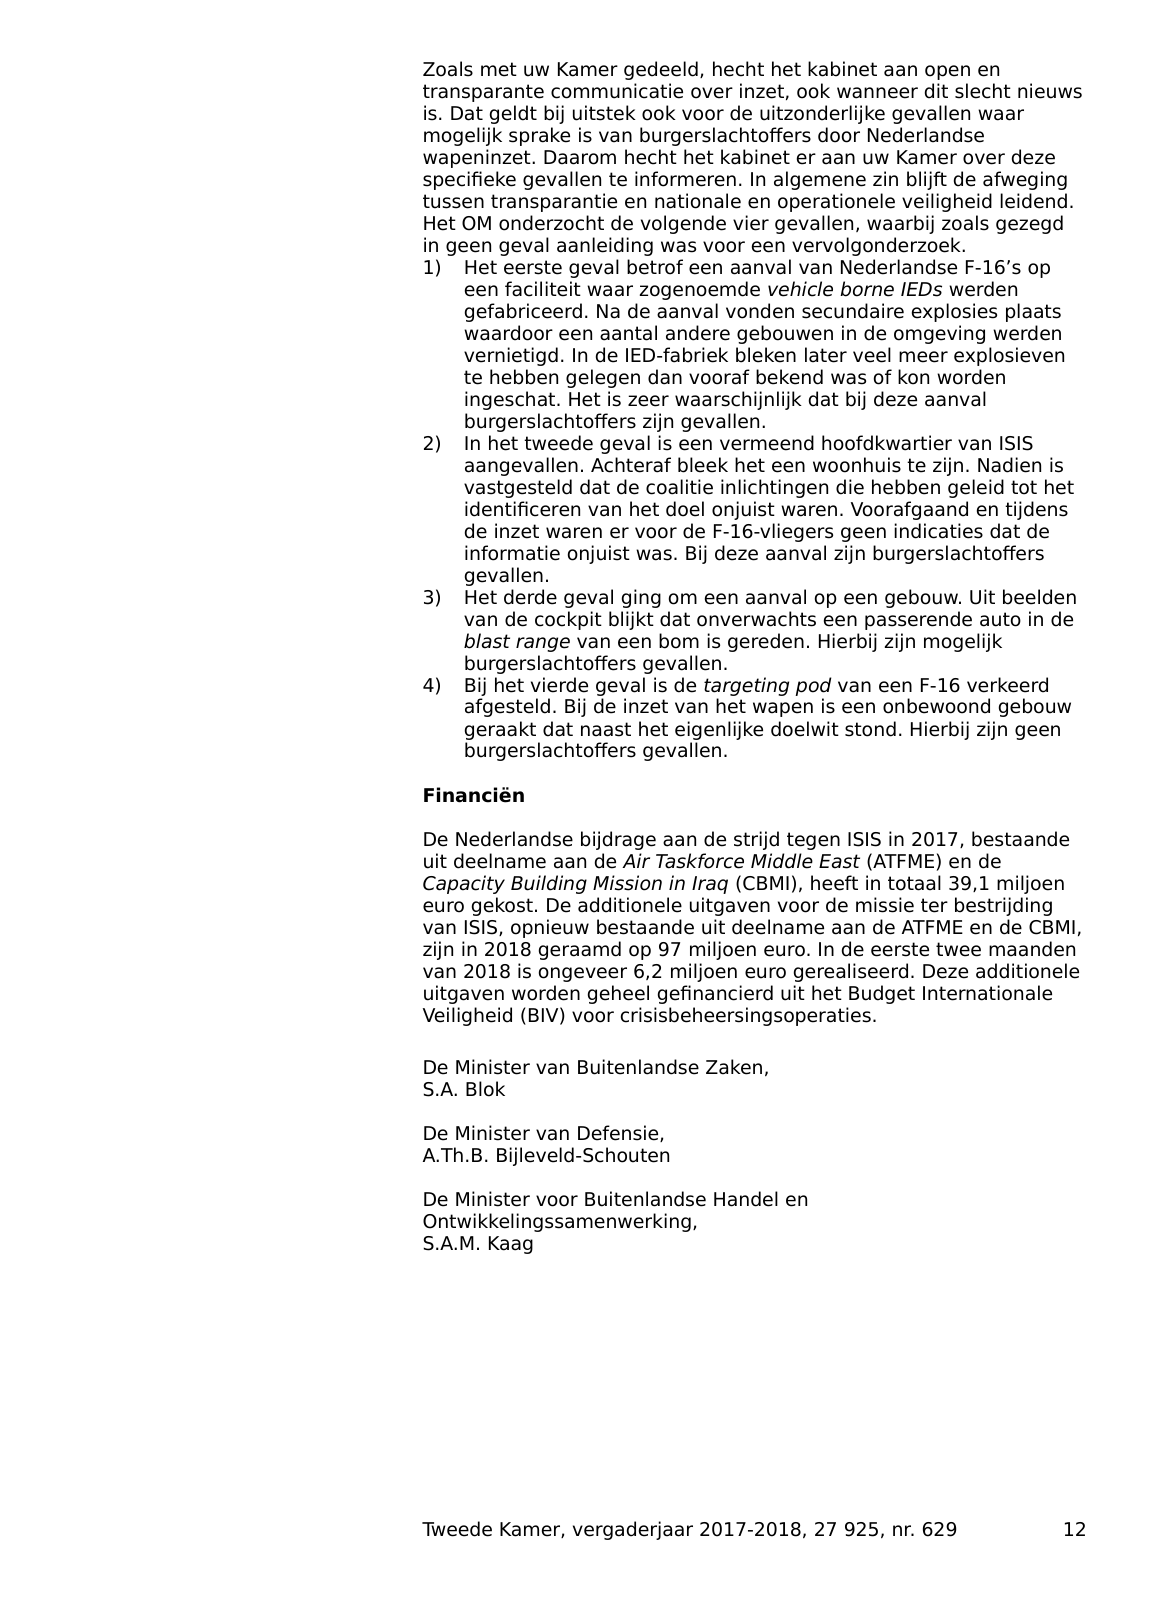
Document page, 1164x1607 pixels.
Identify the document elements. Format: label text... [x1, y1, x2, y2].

text De Nederlandse bijdrage aan de strijd tegen ISIS in 2017, bestaande uit deelname aan de Air Taskforce Middle East (ATFME) en de Capacity Building Mission in Iraq (CBMI), heeft in totaal 39,1 miljoen euro gekost. De additionele uitgaven voor de missie ter bestrijding van ISIS, opnieuw bestaande uit deelname aan de ATFME en de CBMI, zijn in 2018 geraamd op 97 miljoen euro. In de eerste twee maanden van 2018 is ongeveer 6,2 miljoen euro gerealiseerd. Deze additionele uitgaven worden geheel gefinancierd uit het Budget Internationale Veiligheid (BIV) voor crisisbeheersingsoperaties. [422, 829, 1087, 1027]
text 4) Bij het vierde geval is de targeting pod van een F-16 verkeerd afgesteld. Bij de inzet van het wapen is een onbewoond gebouw geraakt dat naast het eigenlijke doelwit stond. Hierbij zijn geen burgerslachtoffers gevallen. [422, 674, 1087, 762]
text De Minister van Buitenlandse Zaken, S.A. Blok [422, 1057, 1087, 1101]
subtitle Financiën [422, 784, 1087, 807]
text 2) In het tweede geval is een vermeend hoofdkwartier van ISIS aangevallen. Achteraf bleek het een woonhuis te zijn. Nadien is vastgesteld dat de coalitie inlichtingen die hebben geleid tot het identificeren van het doel onjuist waren. Voorafgaand en tijdens de inzet waren er voor de F-16-vliegers geen indicaties dat de informatie onjuist was. Bij deze aanval zijn burgerslachtoffers gevallen. [422, 433, 1087, 587]
text Zoals met uw Kamer gedeeld, hecht het kabinet aan open en transparante communicatie over inzet, ook wanneer dit slecht nieuws is. Dat geldt bij uitstek ook voor de uitzonderlijke gevallen waar mogelijk sprake is van burgerslachtoffers door Nederlandse wapeninzet. Daarom hecht het kabinet er aan uw Kamer over deze specifieke gevallen te informeren. In algemene zin blijft de afweging tussen transparantie en nationale en operationele veiligheid leidend. Het OM onderzocht de volgende vier gevallen, waarbij zoals gezegd in geen geval aanleiding was voor een vervolgonderzoek. [422, 59, 1087, 257]
text 1) Het eerste geval betrof een aanval van Nederlandse F-16’s op een faciliteit waar zogenoemde vehicle borne IEDs werden gefabriceerd. Na de aanval vonden secundaire explosies plaats waardoor een aantal andere gebouwen in de omgeving werden vernietigd. In de IED-fabriek bleken later veel meer explosieven te hebben gelegen dan vooraf bekend was of kon worden ingeschat. Het is zeer waarschijnlijk dat bij deze aanval burgerslachtoffers zijn gevallen. [422, 257, 1087, 433]
text 3) Het derde geval ging om een aanval op een gebouw. Uit beelden van de cockpit blijkt dat onverwachts een passerende auto in de blast range van een bom is gereden. Hierbij zijn mogelijk burgerslachtoffers gevallen. [422, 587, 1087, 674]
text De Minister van Defensie, A.Th.B. Bijleveld-Schouten [422, 1123, 1087, 1167]
text De Minister voor Buitenlandse Handel en Ontwikkelingssamenwerking, S.A.M. Kaag [422, 1189, 1087, 1255]
